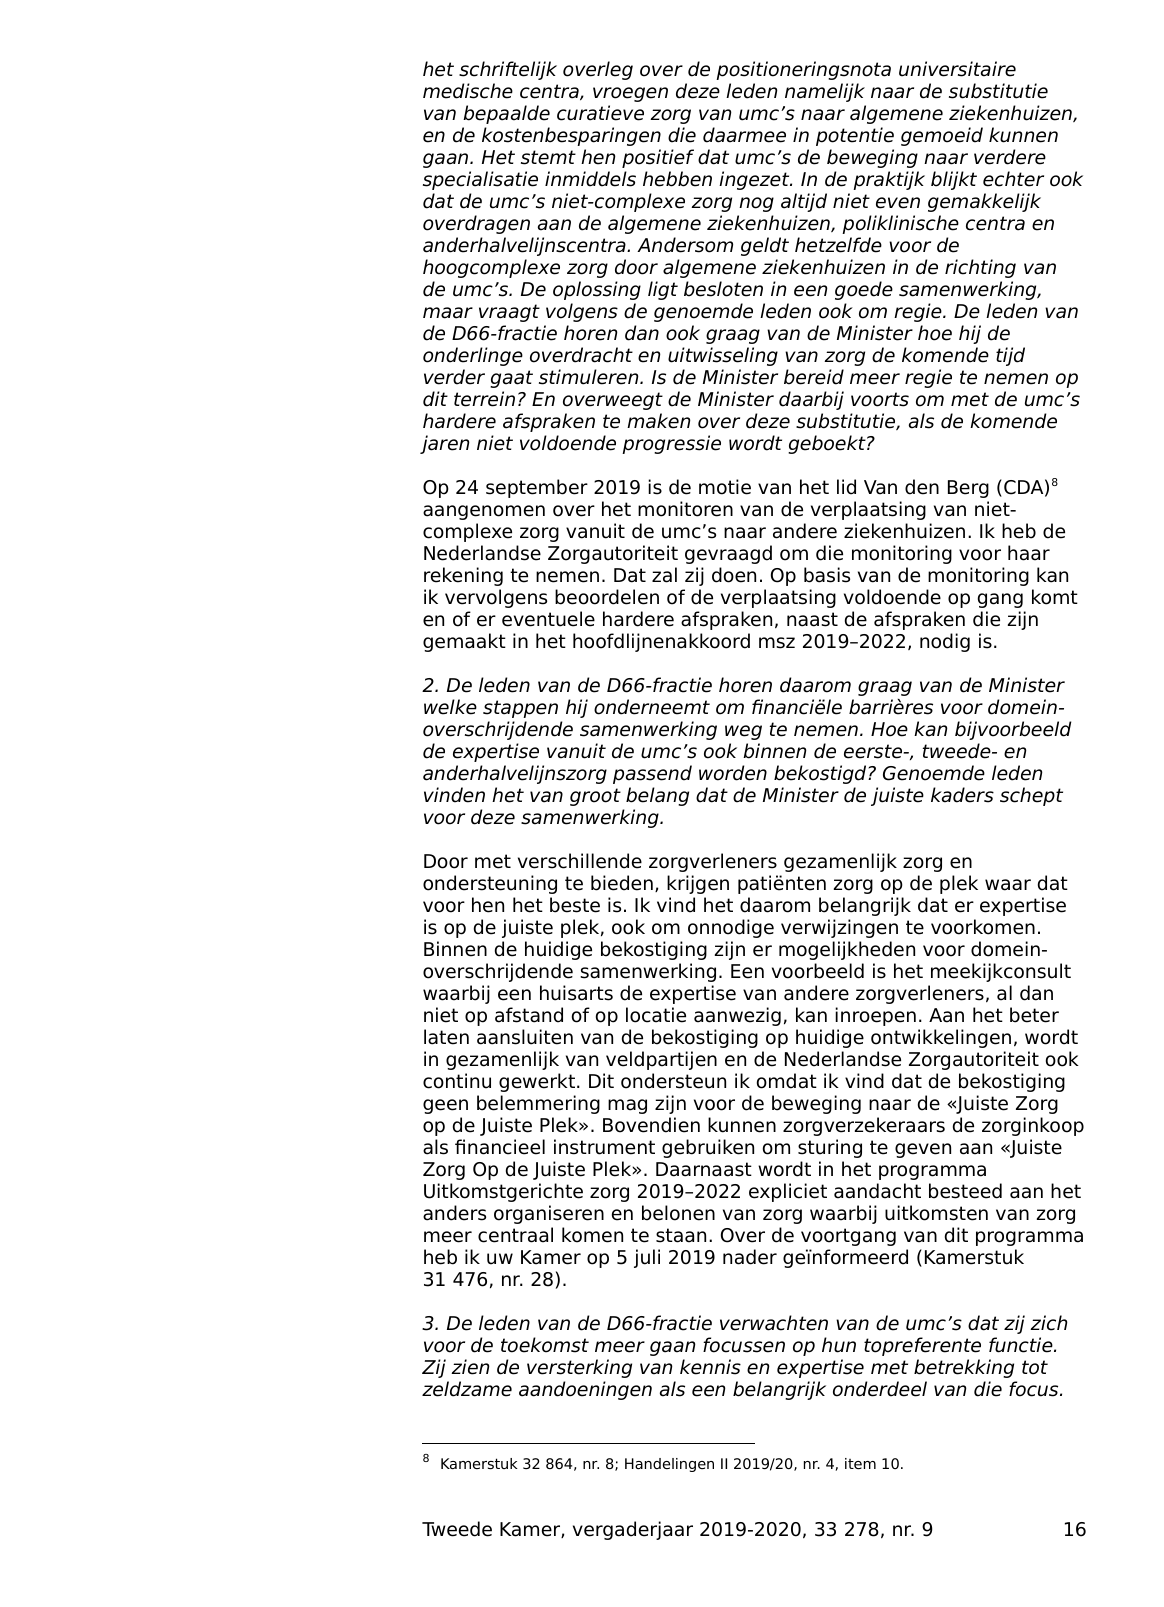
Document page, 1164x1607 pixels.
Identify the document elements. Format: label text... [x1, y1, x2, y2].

text Door met verschillende zorgverleners gezamenlijk zorg en ondersteuning te bieden, krijgen patiënten zorg op de plek waar dat voor hen het beste is. Ik vind het daarom belangrijk dat er expertise is op de juiste plek, ook om onnodige verwijzingen te voorkomen. Binnen de huidige bekostiging zijn er mogelijkheden voor domein-overschrijdende samenwerking. Een voorbeeld is het meekijkconsult waarbij een huisarts de expertise van andere zorgverleners, al dan niet op afstand of op locatie aanwezig, kan inroepen. Aan het beter laten aansluiten van de bekostiging op huidige ontwikkelingen, wordt in gezamenlijk van veldpartijen en de Nederlandse Zorgautoriteit ook continu gewerkt. Dit ondersteun ik omdat ik vind dat de bekostiging geen belemmering mag zijn voor de beweging naar de «Juiste Zorg op de Juiste Plek». Bovendien kunnen zorgverzekeraars de zorginkoop als financieel instrument gebruiken om sturing te geven aan «Juiste Zorg Op de Juiste Plek». Daarnaast wordt in het programma Uitkomstgerichte zorg 2019–2022 expliciet aandacht besteed aan het anders organiseren en belonen van zorg waarbij uitkomsten van zorg meer centraal komen te staan. Over de voortgang van dit programma heb ik uw Kamer op 5 juli 2019 nader geïnformeerd (Kamerstuk 31 476, nr. 28). [422, 851, 1087, 1291]
text het schriftelijk overleg over de positioneringsnota universitaire medische centra, vroegen deze leden namelijk naar de substitutie van bepaalde curatieve zorg van umc’s naar algemene ziekenhuizen, en de kostenbesparingen die daarmee in potentie gemoeid kunnen gaan. Het stemt hen positief dat umc’s de beweging naar verdere specialisatie inmiddels hebben ingezet. In de praktijk blijkt echter ook dat de umc’s niet-complexe zorg nog altijd niet even gemakkelijk overdragen aan de algemene ziekenhuizen, poliklinische centra en anderhalvelijnscentra. Andersom geldt hetzelfde voor de hoogcomplexe zorg door algemene ziekenhuizen in de richting van de umc’s. De oplossing ligt besloten in een goede samenwerking, maar vraagt volgens de genoemde leden ook om regie. De leden van de D66-fractie horen dan ook graag van de Minister hoe hij de onderlinge overdracht en uitwisseling van zorg de komende tijd verder gaat stimuleren. Is de Minister bereid meer regie te nemen op dit terrein? En overweegt de Minister daarbij voorts om met de umc’s hardere afspraken te maken over deze substitutie, als de komende jaren niet voldoende progressie wordt geboekt? [422, 59, 1087, 455]
text Op 24 september 2019 is de motie van het lid Van den Berg (CDA) aangenomen over het monitoren van de verplaatsing van niet-complexe zorg vanuit de umc’s naar andere ziekenhuizen. Ik heb de Nederlandse Zorgautoriteit gevraagd om die monitoring voor haar rekening te nemen. Dat zal zij doen. Op basis van de monitoring kan ik vervolgens beoordelen of de verplaatsing voldoende op gang komt en of er eventuele hardere afspraken, naast de afspraken die zijn gemaakt in het hoofdlijnenakkoord msz 2019–2022, nodig is. [422, 477, 1087, 653]
text 2. De leden van de D66-fractie horen daarom graag van de Minister welke stappen hij onderneemt om financiële barrières voor domein-overschrijdende samenwerking weg te nemen. Hoe kan bijvoorbeeld de expertise vanuit de umc’s ook binnen de eerste-, tweede- en anderhalvelijnszorg passend worden bekostigd? Genoemde leden vinden het van groot belang dat de Minister de juiste kaders schept voor deze samenwerking. [422, 675, 1087, 829]
text Kamerstuk 32 864, nr. 8; Handelingen II 2019/20, nr. 4, item 10. [422, 1452, 1087, 1474]
text 3. De leden van de D66-fractie verwachten van de umc’s dat zij zich voor de toekomst meer gaan focussen op hun topreferente functie. Zij zien de versterking van kennis en expertise met betrekking tot zeldzame aandoeningen als een belangrijk onderdeel van die focus. [422, 1313, 1087, 1401]
